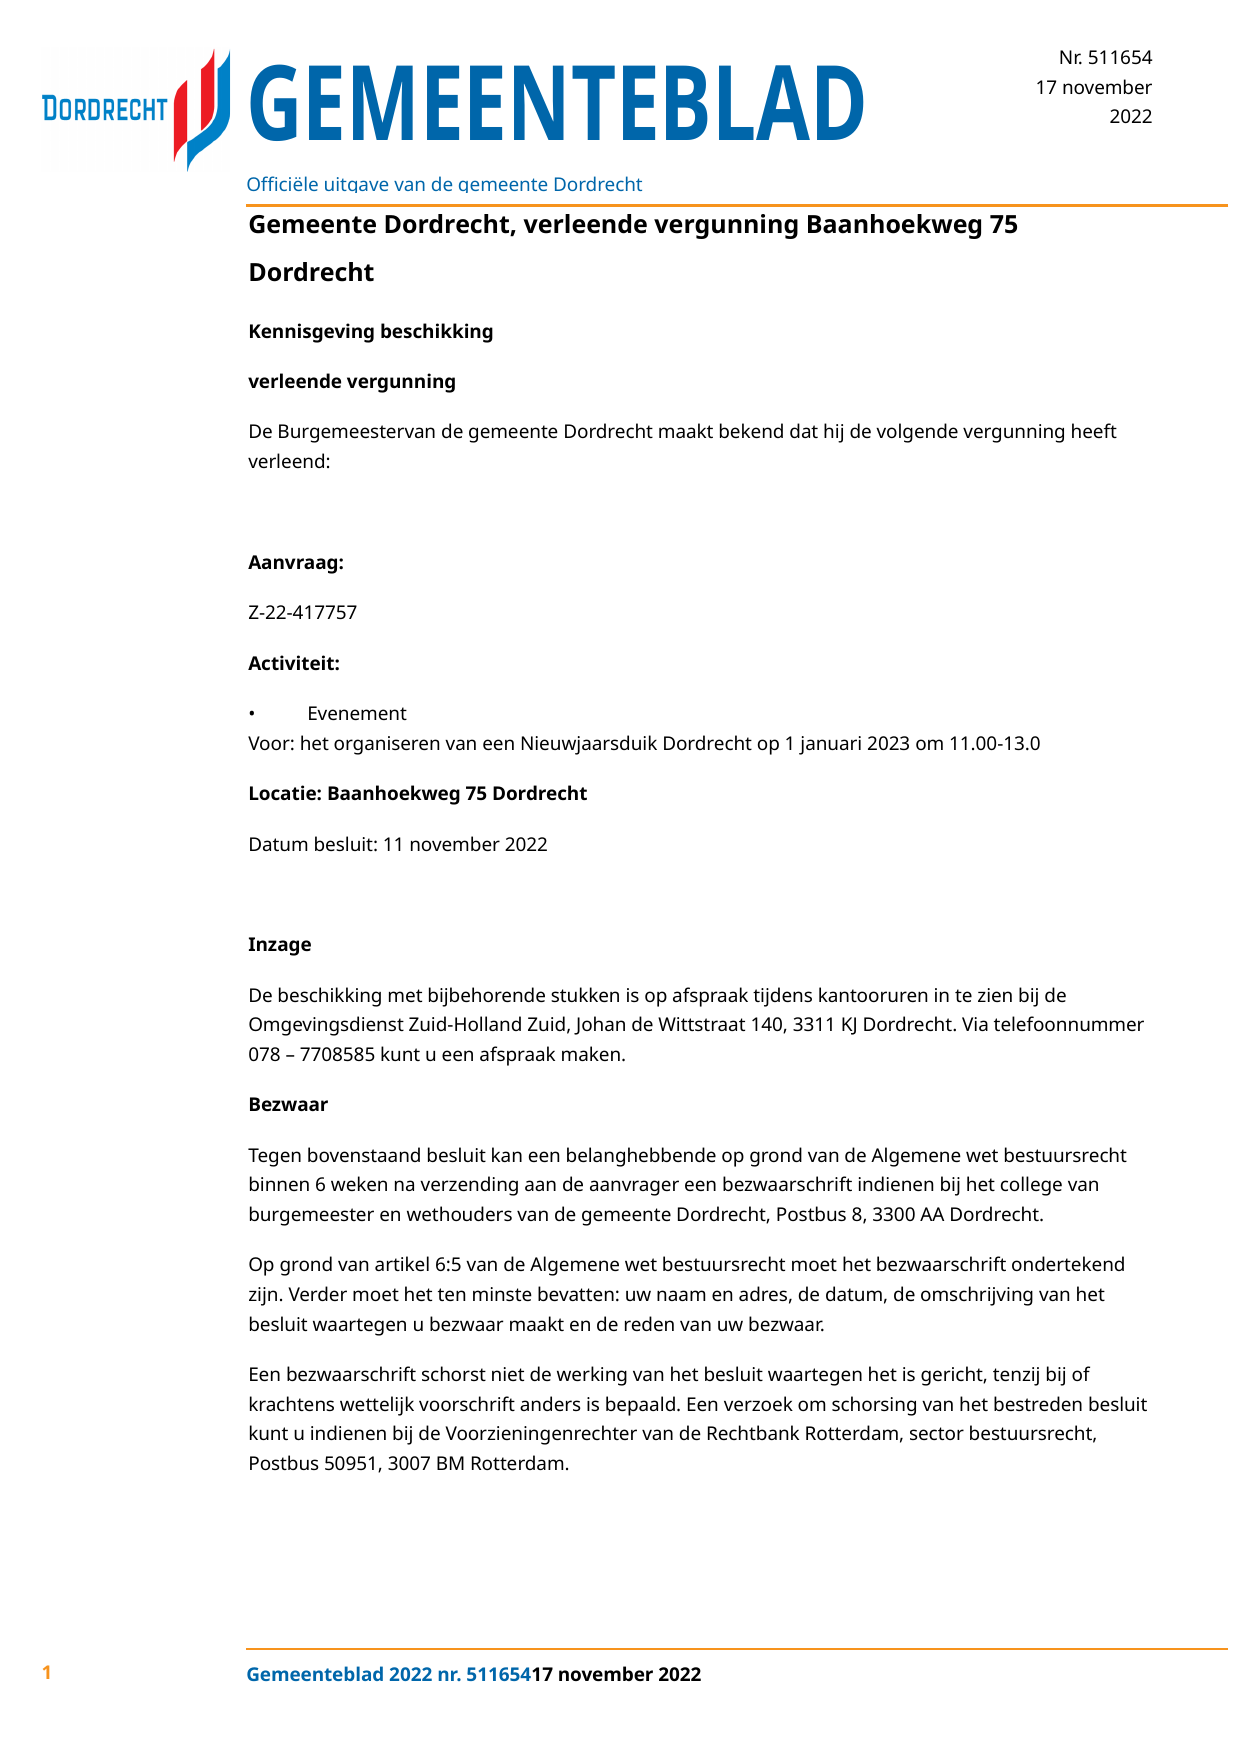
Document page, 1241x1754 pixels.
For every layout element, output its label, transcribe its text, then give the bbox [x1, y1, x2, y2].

text Datum besluit: 11 november 2022 [248, 831, 1152, 857]
text Kennisgeving beschikking [248, 318, 1152, 344]
text De Burgemeestervan de gemeente Dordrecht maakt bekend dat hij de volgende vergunning heeft verleend: [248, 419, 1152, 474]
text Z-22-417757 [248, 599, 1152, 625]
text Voor: het organiseren van een Nieuwjaarsduik Dordrecht op 1 januari 2023 om 11.00-13.0 [248, 730, 1152, 756]
text Tegen bovenstaand besluit kan een belanghebbende op grond van de Algemene wet bestuursrecht binnen 6 weken na verzending aan de aanvrager een bezwaarschrift indienen bij het college van burgemeester en wethouders van de gemeente Dordrecht, Postbus 8, 3300 AA Dordrecht. [248, 1142, 1152, 1227]
text Op grond van artikel 6:5 van de Algemene wet bestuursrecht moet het bezwaarschrift ondertekend zijn. Verder moet het ten minste bevatten: uw naam en adres, de datum, de omschrijving van het besluit waartegen u bezwaar maakt en de reden van uw bezwaar. [248, 1252, 1152, 1337]
text Gemeente Dordrecht, verleende vergunning Baanhoekweg 75 Dordrecht [248, 207, 1152, 288]
text Een bezwaarschrift schorst niet de werking van het besluit waartegen het is gericht, tenzij bij of krachtens wettelijk voorschrift anders is bepaald. Een verzoek om schorsing van het bestreden besluit kunt u indienen bij de Voorzieningenrechter van de Rechtbank Rotterdam, sector bestuursrecht, Postbus 50951, 3007 BM Rotterdam. [248, 1361, 1152, 1476]
text Inzage [248, 932, 1152, 957]
text verleende vergunning [248, 368, 1152, 394]
list Evenement [248, 700, 1152, 726]
text Locatie: Baanhoekweg 75 Dordrecht [248, 780, 1152, 806]
text De beschikking met bijbehorende stukken is op afspraak tijdens kantooruren in te zien bij de Omgevingsdienst Zuid-Holland Zuid, Johan de Wittstraat 140, 3311 KJ Dordrecht. Via telefoonnummer 078 – 7708585 kunt u een afspraak maken. [248, 982, 1152, 1067]
text Aanvraag: [248, 549, 1152, 575]
text Activiteit: [248, 650, 1152, 676]
text Bezwaar [248, 1092, 1152, 1117]
picture [41, 47, 231, 172]
